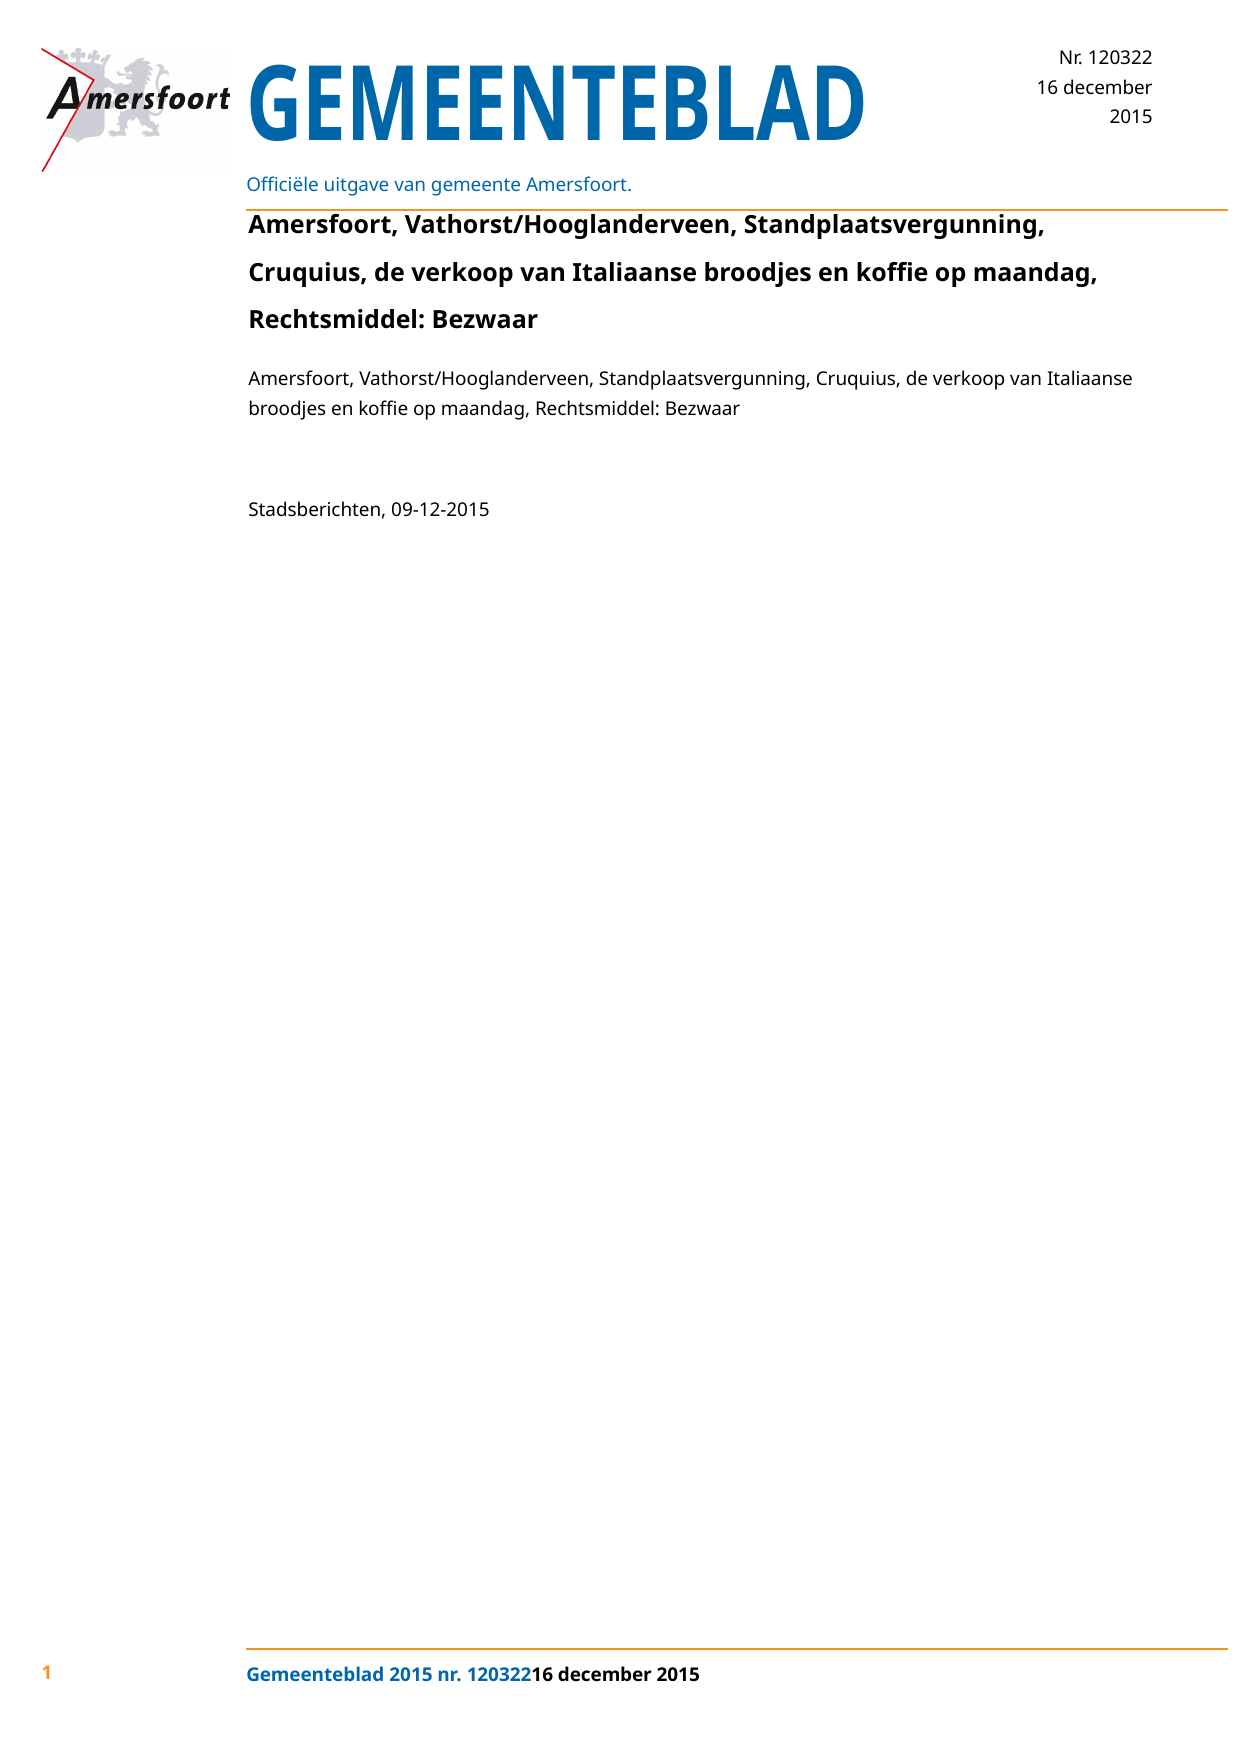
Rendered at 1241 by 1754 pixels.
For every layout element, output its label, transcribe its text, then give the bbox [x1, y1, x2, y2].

picture [41, 47, 231, 172]
text Stadsberichten, 09-12-2015 [248, 496, 1152, 522]
text Amersfoort, Vathorst/Hooglanderveen, Standplaatsvergunning, Cruquius, de verkoop van Italiaanse broodjes en koffie op maandag, Rechtsmiddel: Bezwaar [248, 366, 1152, 421]
text Amersfoort, Vathorst/Hooglanderveen, Standplaatsvergunning, Cruquius, de verkoop van Italiaanse broodjes en koffie op maandag, Rechtsmiddel: Bezwaar [248, 211, 1152, 336]
